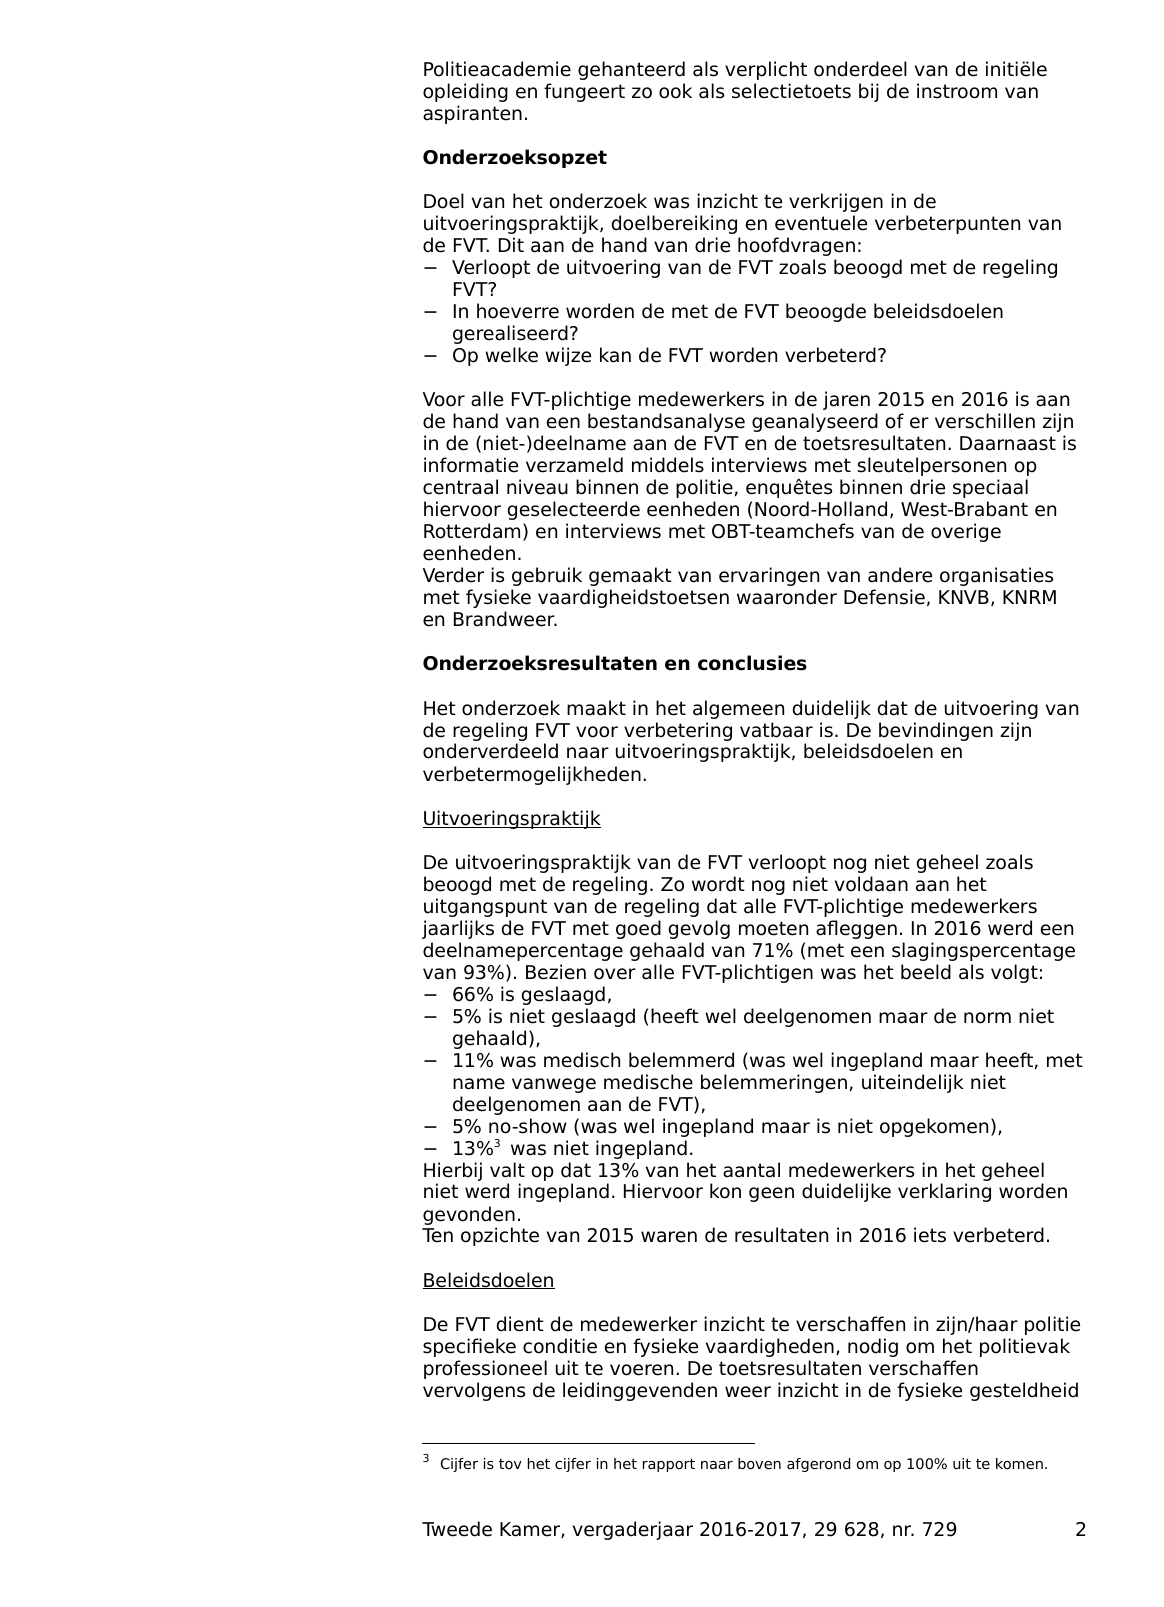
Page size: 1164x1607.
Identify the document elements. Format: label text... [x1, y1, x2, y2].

text De uitvoeringspraktijk van de FVT verloopt nog niet geheel zoals beoogd met de regeling. Zo wordt nog niet voldaan aan het uitgangspunt van de regeling dat alle FVT-plichtige medewerkers jaarlijks de FVT met goed gevolg moeten afleggen. In 2016 werd een deelnamepercentage gehaald van 71% (met een slagingspercentage van 93%). Bezien over alle FVT-plichtigen was het beeld als volgt: [422, 852, 1087, 984]
text Ten opzichte van 2015 waren de resultaten in 2016 iets verbeterd. [422, 1225, 1087, 1247]
text − 66% is geslaagd, [422, 984, 1087, 1006]
text − 13% was niet ingepland. [422, 1137, 1087, 1159]
text Het onderzoek maakt in het algemeen duidelijk dat de uitvoering van de regeling FVT voor verbetering vatbaar is. De bevindingen zijn onderverdeeld naar uitvoeringspraktijk, beleidsdoelen en verbetermogelijkheden. [422, 697, 1087, 785]
text − Verloopt de uitvoering van de FVT zoals beoogd met de regeling FVT? [422, 257, 1087, 301]
text − 11% was medisch belemmerd (was wel ingepland maar heeft, met name vanwege medische belemmeringen, uiteindelijk niet deelgenomen aan de FVT), [422, 1049, 1087, 1116]
text Voor alle FVT-plichtige medewerkers in de jaren 2015 en 2016 is aan de hand van een bestandsanalyse geanalyseerd of er verschillen zijn in de (niet-)deelname aan de FVT en de toetsresultaten. Daarnaast is informatie verzameld middels interviews met sleutelpersonen op centraal niveau binnen de politie, enquêtes binnen drie speciaal hiervoor geselecteerde eenheden (Noord-Holland, West-Brabant en Rotterdam) en interviews met OBT-teamchefs van de overige eenheden. [422, 389, 1087, 565]
text Politieacademie gehanteerd als verplicht onderdeel van de initiële opleiding en fungeert zo ook als selectietoets bij de instroom van aspiranten. [422, 59, 1087, 125]
text Cijfer is tov het cijfer in het rapport naar boven afgerond om op 100% uit te komen. [422, 1452, 1087, 1474]
text − In hoeverre worden de met de FVT beoogde beleidsdoelen gerealiseerd? [422, 301, 1087, 345]
subtitle Onderzoeksresultaten en conclusies [422, 653, 1087, 675]
text Verder is gebruik gemaakt van ervaringen van andere organisaties met fysieke vaardigheidstoetsen waaronder Defensie, KNVB, KNRM en Brandweer. [422, 565, 1087, 631]
text Hierbij valt op dat 13% van het aantal medewerkers in het geheel niet werd ingepland. Hiervoor kon geen duidelijke verklaring worden gevonden. [422, 1159, 1087, 1225]
subtitle Onderzoeksopzet [422, 147, 1087, 169]
text − Op welke wijze kan de FVT worden verbeterd? [422, 345, 1087, 367]
text De FVT dient de medewerker inzicht te verschaffen in zijn/haar politie specifieke conditie en fysieke vaardigheden, nodig om het politievak professioneel uit te voeren. De toetsresultaten verschaffen vervolgens de leidinggevenden weer inzicht in de fysieke gesteldheid [422, 1314, 1087, 1402]
text − 5% is niet geslaagd (heeft wel deelgenomen maar de norm niet gehaald), [422, 1006, 1087, 1049]
subtitle Beleidsdoelen [422, 1269, 1087, 1292]
text − 5% no-show (was wel ingepland maar is niet opgekomen), [422, 1116, 1087, 1137]
subtitle Uitvoeringspraktijk [422, 808, 1087, 829]
text Doel van het onderzoek was inzicht te verkrijgen in de uitvoeringspraktijk, doelbereiking en eventuele verbeterpunten van de FVT. Dit aan de hand van drie hoofdvragen: [422, 191, 1087, 257]
